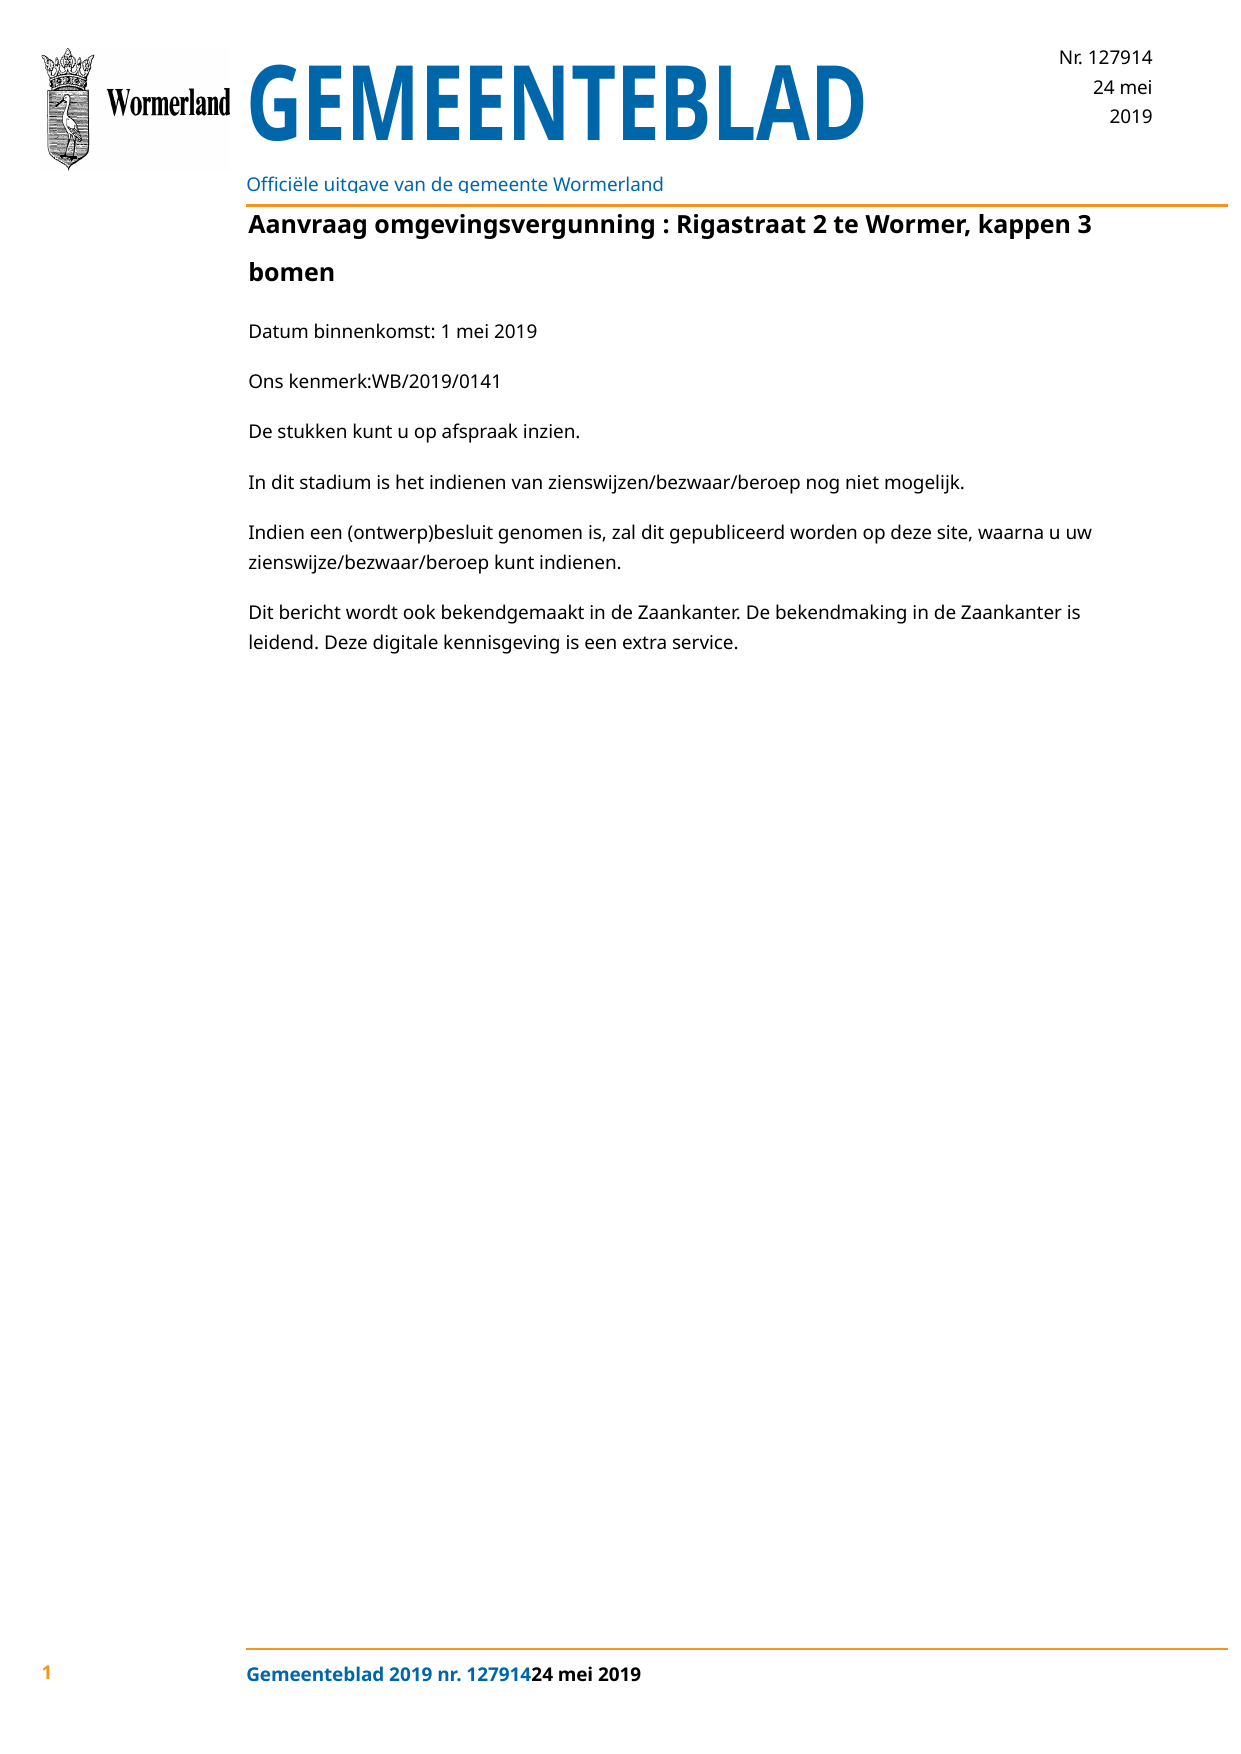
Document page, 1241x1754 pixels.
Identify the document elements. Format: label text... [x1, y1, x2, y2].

text Dit bericht wordt ook bekendgemaakt in de Zaankanter. De bekendmaking in de Zaankanter is leidend. Deze digitale kennisgeving is een extra service. [248, 599, 1152, 655]
text Ons kenmerk:WB/2019/0141 [248, 368, 1152, 394]
text Datum binnenkomst: 1 mei 2019 [248, 318, 1152, 344]
text Indien een (ontwerp)besluit genomen is, zal dit gepubliceerd worden op deze site, waarna u uw zienswijze/bezwaar/beroep kunt indienen. [248, 519, 1152, 575]
text De stukken kunt u op afspraak inzien. [248, 419, 1152, 444]
text In dit stadium is het indienen van zienswijzen/bezwaar/beroep nog niet mogelijk. [248, 469, 1152, 495]
text Aanvraag omgevingsvergunning : Rigastraat 2 te Wormer, kappen 3 bomen [248, 207, 1152, 288]
picture [41, 47, 231, 172]
